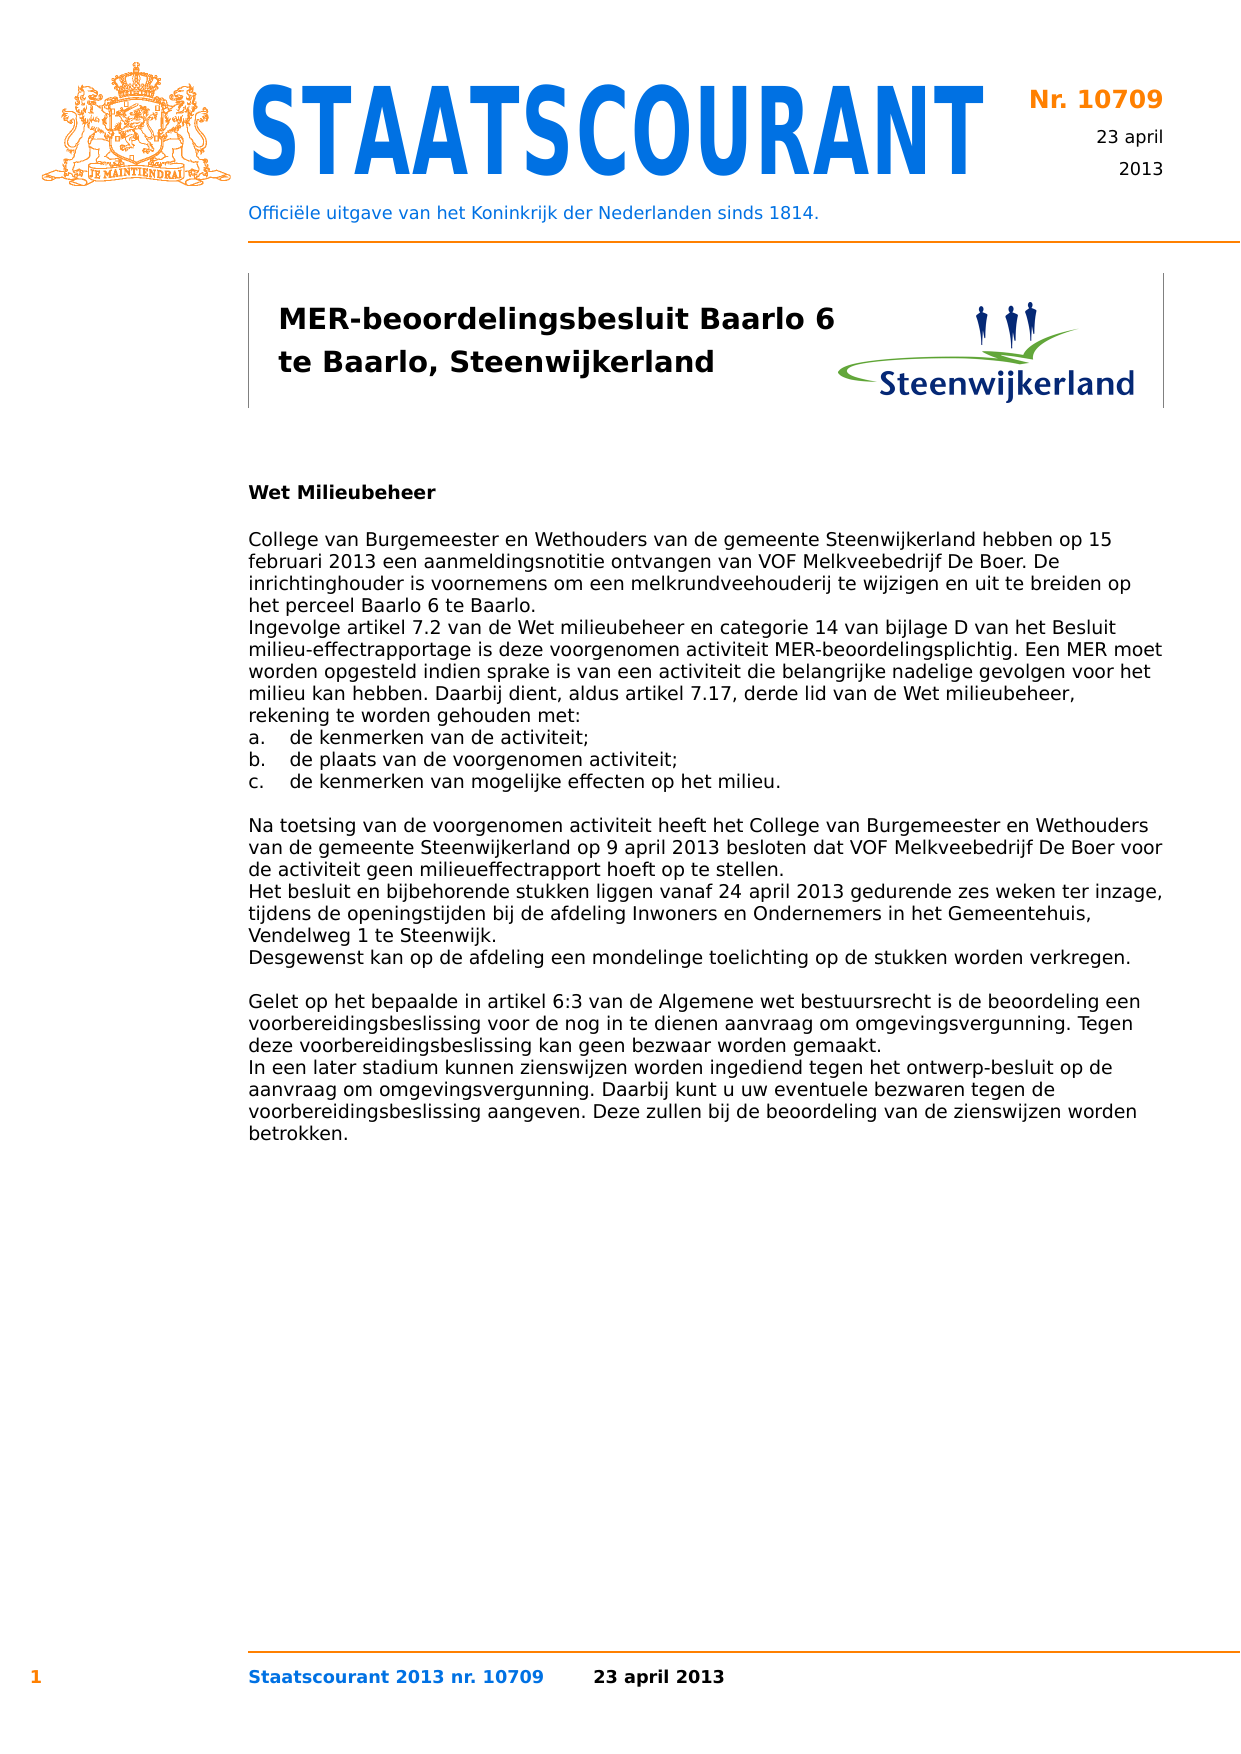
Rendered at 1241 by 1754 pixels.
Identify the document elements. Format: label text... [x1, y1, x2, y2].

text Het besluit en bijbehorende stukken liggen vanaf 24 april 2013 gedurende zes weken ter inzage, tijdens de openingstijden bij de afdeling Inwoners en Ondernemers in het Gemeentehuis, Vendelweg 1 te Steenwijk. [248, 881, 1163, 947]
table_cell Officiële uitgave van het Koninkrijk der Nederlanden sinds 1814. [248, 203, 1240, 241]
table_cell 23 april [998, 121, 1240, 153]
text Ingevolge artikel 7.2 van de Wet milieubeheer en categorie 14 van bijlage D van het Besluit milieu-effectrapportage is deze voorgenomen activiteit MER-beoordelingsplichtig. Een MER moet worden opgesteld indien sprake is van een activiteit die belangrijke nadelige gevolgen voor het milieu kan hebben. Daarbij dient, aldus artikel 7.17, derde lid van de Wet milieubeheer, rekening te worden gehouden met: [248, 617, 1163, 727]
subtitle MER-beoordelingsbesluit Baarlo 6 te Baarlo, Steenwijkerland [249, 273, 1163, 408]
picture [41, 62, 231, 186]
table_cell 2013 [998, 153, 1240, 203]
text a. de kenmerken van de activiteit; [248, 727, 1163, 749]
table_header Nr. 10709 [998, 62, 1240, 121]
picture [838, 302, 1134, 403]
text b. de plaats van de voorgenomen activiteit; [248, 749, 1163, 771]
text Desgewenst kan op de afdeling een mondelinge toelichting op de stukken worden verkregen. [248, 947, 1163, 969]
text Na toetsing van de voorgenomen activiteit heeft het College van Burgemeester en Wethouders van de gemeente Steenwijkerland op 9 april 2013 besloten dat VOF Melkveebedrijf De Boer voor de activiteit geen milieueffectrapport hoeft op te stellen. [248, 815, 1163, 881]
text In een later stadium kunnen zienswijzen worden ingediend tegen het ontwerp-besluit op de aanvraag om omgevingsvergunning. Daarbij kunt u uw eventuele bezwaren tegen de voorbereidingsbeslissing aangeven. Deze zullen bij de beoordeling van de zienswijzen worden betrokken. [248, 1057, 1163, 1144]
subtitle Wet Milieubeheer [248, 482, 1163, 504]
text c. de kenmerken van mogelijke effecten op het milieu. [248, 771, 1163, 793]
text College van Burgemeester en Wethouders van de gemeente Steenwijkerland hebben op 15 februari 2013 een aanmeldingsnotitie ontvangen van VOF Melkveebedrijf De Boer. De inrichtinghouder is voornemens om een melkrundveehouderij te wijzigen en uit te breiden op het perceel Baarlo 6 te Baarlo. [248, 529, 1163, 617]
table_header STAATSCOURANT [248, 62, 998, 203]
text Gelet op het bepaalde in artikel 6:3 van de Algemene wet bestuursrecht is de beoordeling een voorbereidingsbeslissing voor de nog in te dienen aanvraag om omgevingsvergunning. Tegen deze voorbereidingsbeslissing kan geen bezwaar worden gemaakt. [248, 991, 1163, 1057]
table_header [25, 62, 248, 241]
